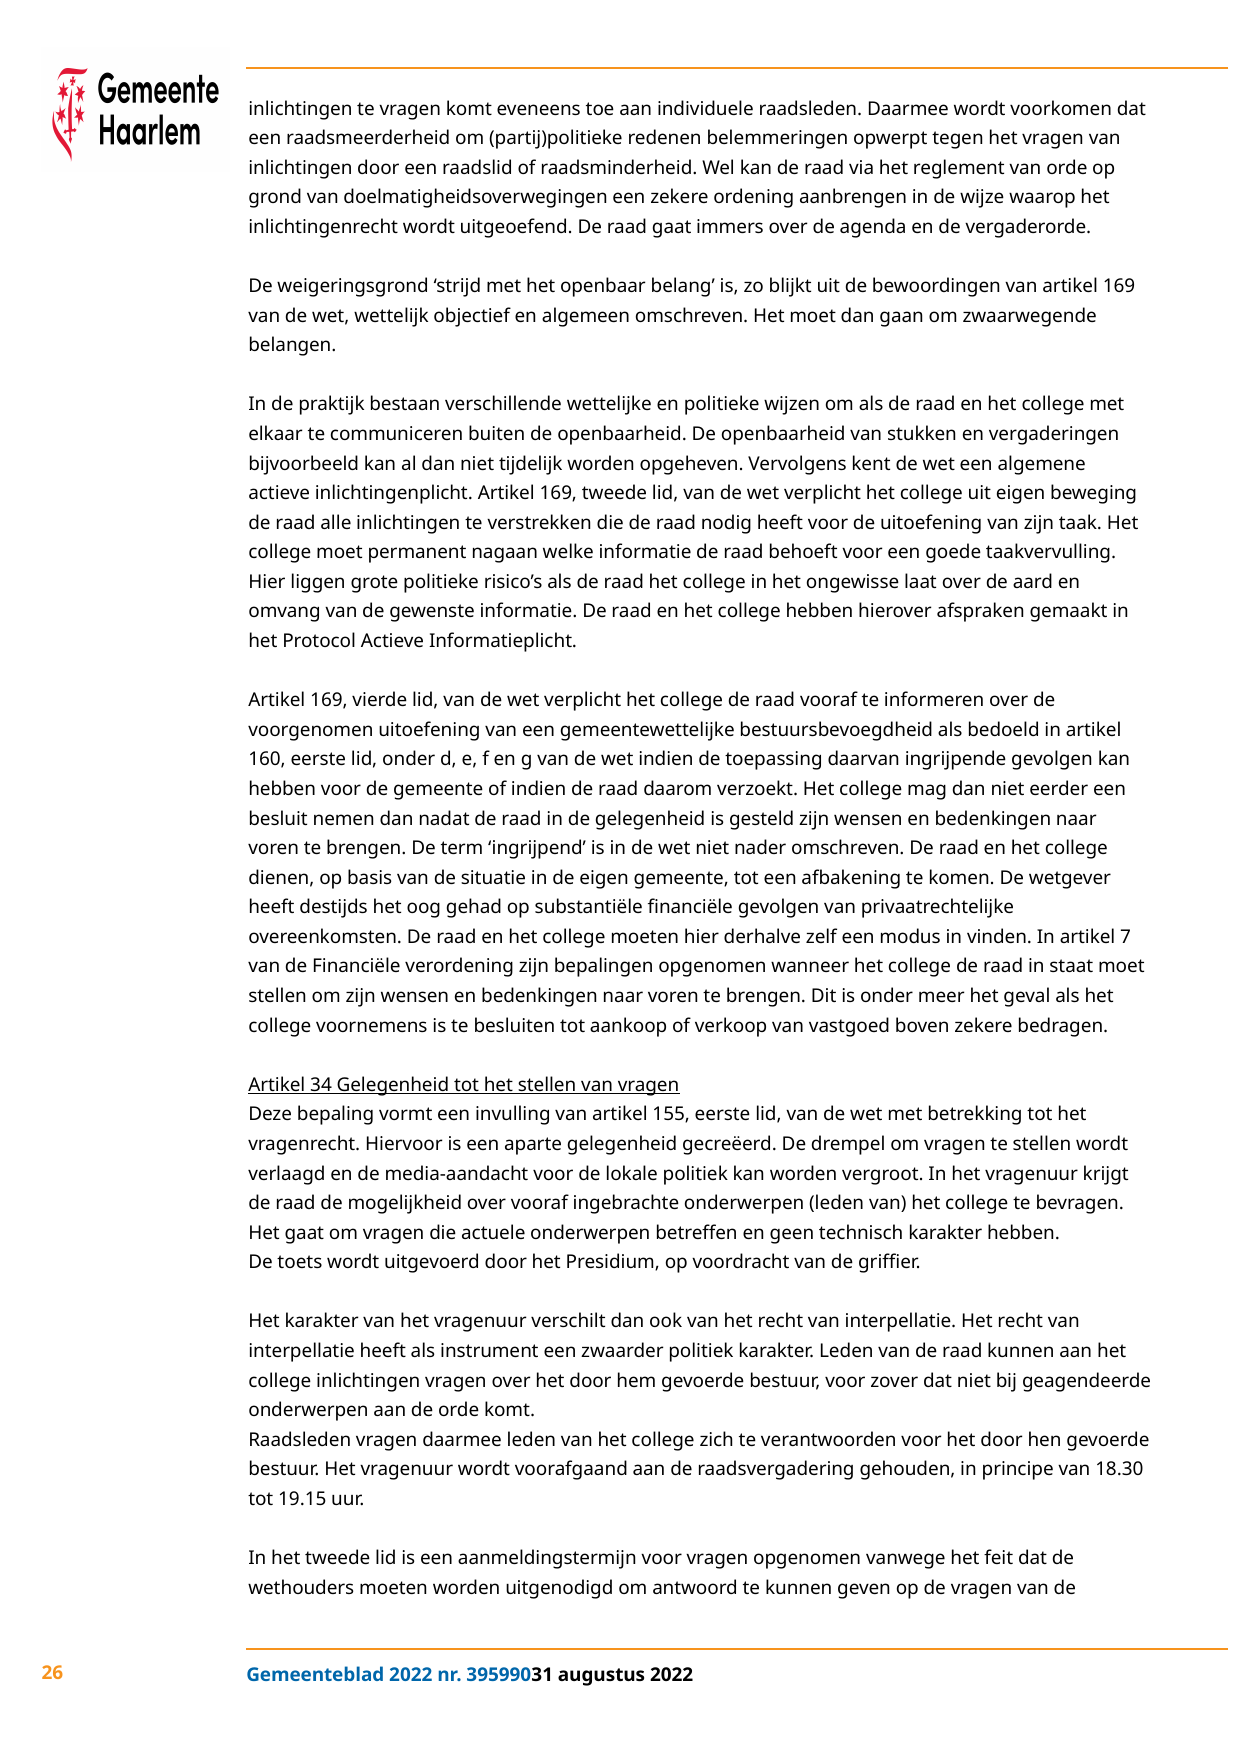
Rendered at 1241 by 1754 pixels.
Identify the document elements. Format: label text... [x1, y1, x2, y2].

text Artikel 34 Gelegenheid tot het stellen van vragen [248, 1071, 1152, 1097]
text Het karakter van het vragenuur verschilt dan ook van het recht van interpellatie. Het recht van interpellatie heeft als instrument een zwaarder politiek karakter. Leden van de raad kunnen aan het college inlichtingen vragen over het door hem gevoerde bestuur, voor zover dat niet bij geagendeerde onderwerpen aan de orde komt. [248, 1308, 1152, 1422]
text De toets wordt uitgevoerd door het Presidium, op voordracht van de griffier. [248, 1248, 1152, 1274]
picture [41, 47, 231, 172]
text In het tweede lid is een aanmeldingstermijn voor vragen opgenomen vanwege het feit dat de wethouders moeten worden uitgenodigd om antwoord te kunnen geven op de vragen van de [248, 1544, 1152, 1600]
text Het gaat om vragen die actuele onderwerpen betreffen en geen technisch karakter hebben. [248, 1219, 1152, 1245]
text In de praktijk bestaan verschillende wettelijke en politieke wijzen om als de raad en het college met elkaar te communiceren buiten de openbaarheid. De openbaarheid van stukken en vergaderingen bijvoorbeeld kan al dan niet tijdelijk worden opgeheven. Vervolgens kent de wet een algemene actieve inlichtingenplicht. Artikel 169, tweede lid, van de wet verplicht het college uit eigen beweging de raad alle inlichtingen te verstrekken die de raad nodig heeft voor de uitoefening van zijn taak. Het college moet permanent nagaan welke informatie de raad behoeft voor een goede taakvervulling. Hier liggen grote politieke risico’s als de raad het college in het ongewisse laat over de aard en omvang van de gewenste informatie. De raad en het college hebben hierover afspraken gemaakt in het Protocol Actieve Informatieplicht. [248, 391, 1152, 653]
text Deze bepaling vormt een invulling van artikel 155, eerste lid, van de wet met betrekking tot het vragenrecht. Hiervoor is een aparte gelegenheid gecreëerd. De drempel om vragen te stellen wordt verlaagd en de media-aandacht voor de lokale politiek kan worden vergroot. In het vragenuur krijgt de raad de mogelijkheid over vooraf ingebrachte onderwerpen (leden van) het college te bevragen. [248, 1101, 1152, 1215]
text De weigeringsgrond ‘strijd met het openbaar belang’ is, zo blijkt uit de bewoordingen van artikel 169 van de wet, wettelijk objectief en algemeen omschreven. Het moet dan gaan om zwaarwegende belangen. [248, 272, 1152, 357]
text inlichtingen te vragen komt eveneens toe aan individuele raadsleden. Daarmee wordt voorkomen dat een raadsmeerderheid om (partij)politieke redenen belemmeringen opwerpt tegen het vragen van inlichtingen door een raadslid of raadsminderheid. Wel kan de raad via het reglement van orde op grond van doelmatigheidsoverwegingen een zekere ordening aanbrengen in de wijze waarop het inlichtingenrecht wordt uitgeoefend. De raad gaat immers over de agenda en de vergaderorde. [248, 95, 1152, 239]
text Raadsleden vragen daarmee leden van het college zich te verantwoorden voor het door hen gevoerde bestuur. Het vragenuur wordt voorafgaand aan de raadsvergadering gehouden, in principe van 18.30 tot 19.15 uur. [248, 1426, 1152, 1511]
text Artikel 169, vierde lid, van de wet verplicht het college de raad vooraf te informeren over de voorgenomen uitoefening van een gemeentewettelijke bestuursbevoegdheid als bedoeld in artikel 160, eerste lid, onder d, e, f en g van de wet indien de toepassing daarvan ingrijpende gevolgen kan hebben voor de gemeente of indien de raad daarom verzoekt. Het college mag dan niet eerder een besluit nemen dan nadat de raad in de gelegenheid is gesteld zijn wensen en bedenkingen naar voren te brengen. De term ‘ingrijpend’ is in de wet niet nader omschreven. De raad en het college dienen, op basis van de situatie in de eigen gemeente, tot een afbakening te komen. De wetgever heeft destijds het oog gehad op substantiële financiële gevolgen van privaatrechtelijke overeenkomsten. De raad en het college moeten hier derhalve zelf een modus in vinden. In artikel 7 van de Financiële verordening zijn bepalingen opgenomen wanneer het college de raad in staat moet stellen om zijn wensen en bedenkingen naar voren te brengen. Dit is onder meer het geval als het college voornemens is te besluiten tot aankoop of verkoop van vastgoed boven zekere bedragen. [248, 686, 1152, 1038]
